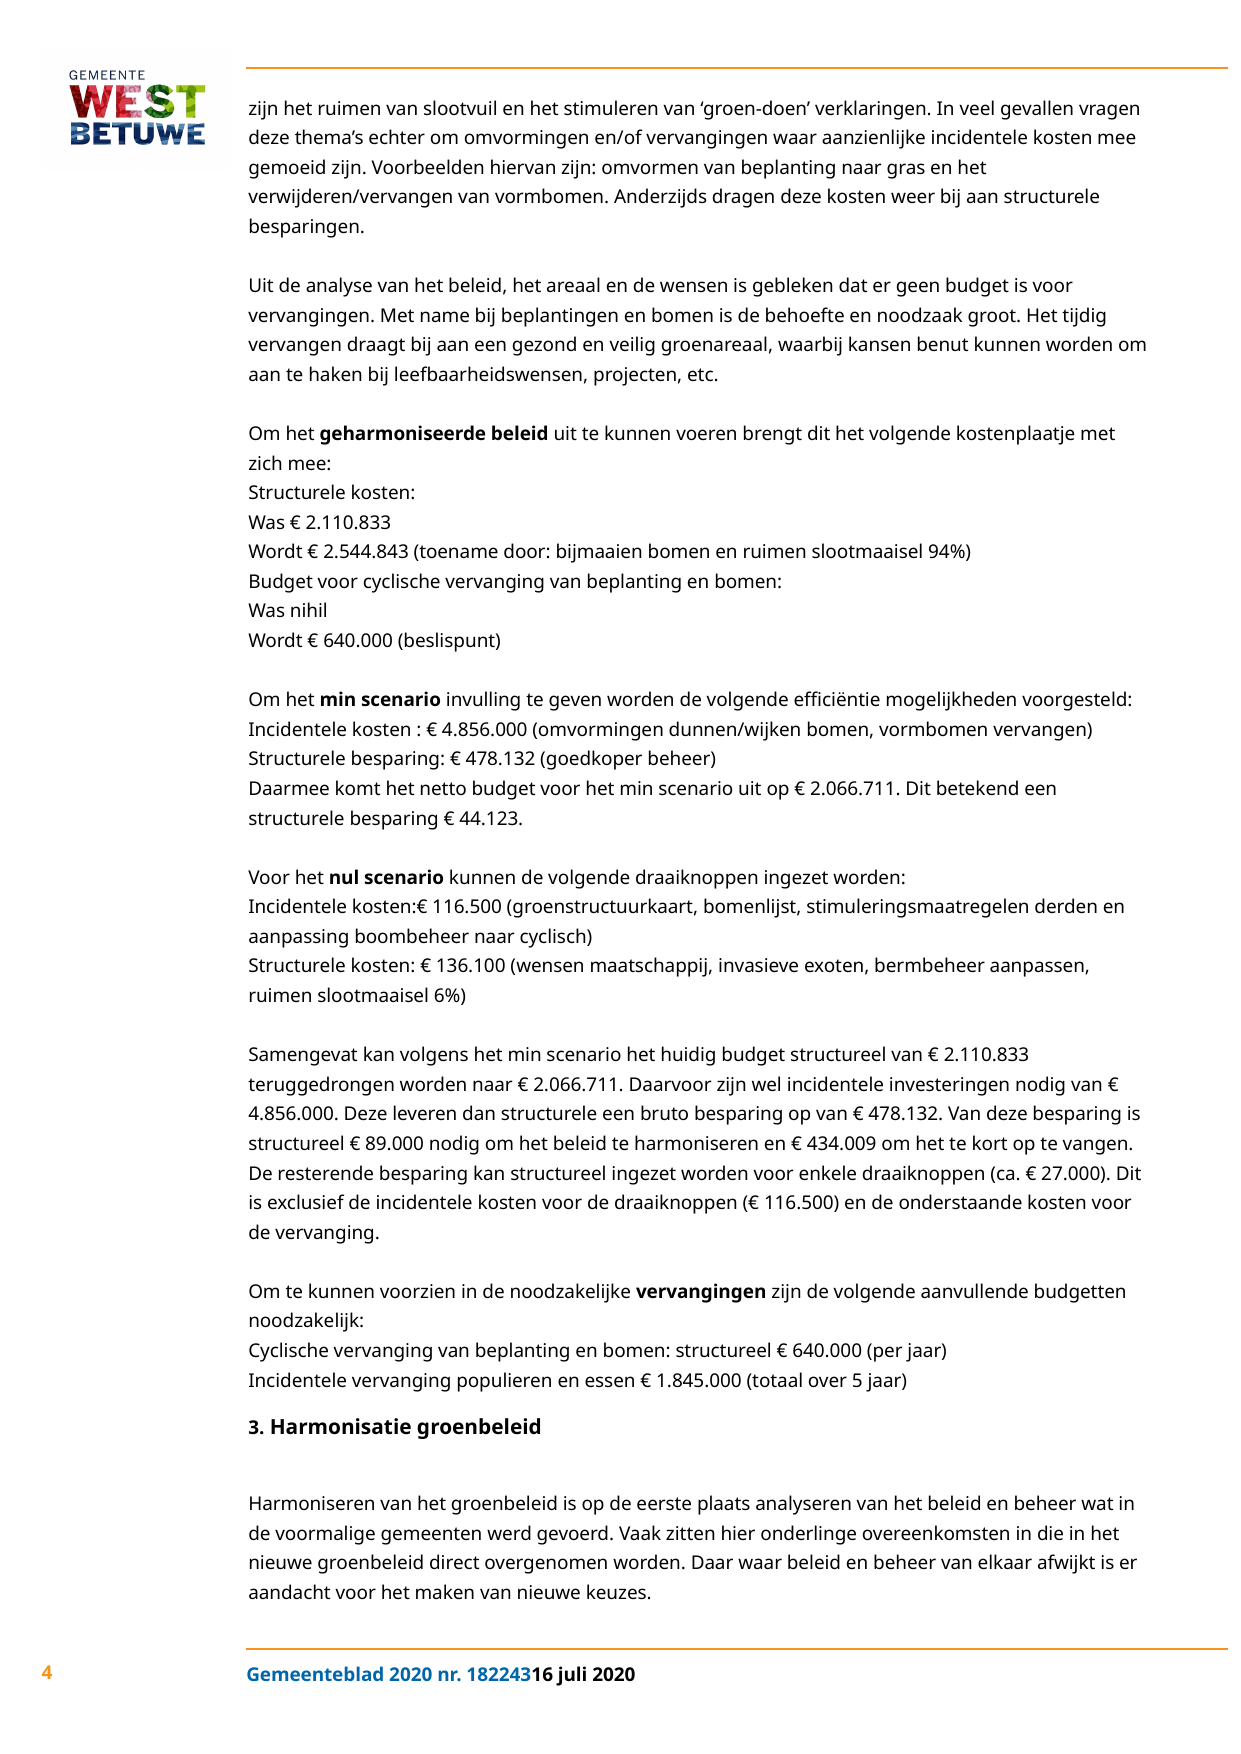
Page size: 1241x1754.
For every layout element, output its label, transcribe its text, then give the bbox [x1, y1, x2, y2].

text Incidentele kosten:€ 116.500 (groenstructuurkaart, bomenlijst, stimuleringsmaatregelen derden en aanpassing boombeheer naar cyclisch) [248, 893, 1152, 949]
text Wordt € 2.544.843 (toename door: bijmaaien bomen en ruimen slootmaaisel 94%) [248, 538, 1152, 564]
text Structurele kosten: [248, 479, 1152, 505]
text Budget voor cyclische vervanging van beplanting en bomen: [248, 568, 1152, 594]
text Voor het nul scenario kunnen de volgende draaiknoppen ingezet worden: [248, 864, 1152, 890]
text 3. Harmonisatie groenbeleid [248, 1412, 1152, 1441]
text Was nihil [248, 598, 1152, 623]
text Om het min scenario invulling te geven worden de volgende efficiëntie mogelijkheden voorgesteld: [248, 686, 1152, 712]
text Samengevat kan volgens het min scenario het huidig budget structureel van € 2.110.833 teruggedrongen worden naar € 2.066.711. Daarvoor zijn wel incidentele investeringen nodig van € 4.856.000. Deze leveren dan structurele een bruto besparing op van € 478.132. Van deze besparing is structureel € 89.000 nodig om het beleid te harmoniseren en € 434.009 om het te kort op te vangen. De resterende besparing kan structureel ingezet worden voor enkele draaiknoppen (ca. € 27.000). Dit is exclusief de incidentele kosten voor de draaiknoppen (€ 116.500) en de onderstaande kosten voor de vervanging. [248, 1041, 1152, 1245]
text Incidentele kosten : € 4.856.000 (omvormingen dunnen/wijken bomen, vormbomen vervangen) [248, 716, 1152, 742]
picture [41, 47, 231, 172]
text Om te kunnen voorzien in de noodzakelijke vervangingen zijn de volgende aanvullende budgetten noodzakelijk: [248, 1278, 1152, 1333]
text Structurele kosten: € 136.100 (wensen maatschappij, invasieve exoten, bermbeheer aanpassen, ruimen slootmaaisel 6%) [248, 953, 1152, 1008]
text Daarmee komt het netto budget voor het min scenario uit op € 2.066.711. Dit betekend een structurele besparing € 44.123. [248, 775, 1152, 831]
text Was € 2.110.833 [248, 509, 1152, 535]
text zijn het ruimen van slootvuil en het stimuleren van ‘groen-doen’ verklaringen. In veel gevallen vragen deze thema’s echter om omvormingen en/of vervangingen waar aanzienlijke incidentele kosten mee gemoeid zijn. Voorbeelden hiervan zijn: omvormen van beplanting naar gras en het verwijderen/vervangen van vormbomen. Anderzijds dragen deze kosten weer bij aan structurele besparingen. [248, 95, 1152, 239]
text Wordt € 640.000 (beslispunt) [248, 627, 1152, 653]
text Harmoniseren van het groenbeleid is op de eerste plaats analyseren van het beleid en beheer wat in de voormalige gemeenten werd gevoerd. Vaak zitten hier onderlinge overeenkomsten in die in het nieuwe groenbeleid direct overgenomen worden. Daar waar beleid en beheer van elkaar afwijkt is er aandacht voor het maken van nieuwe keuzes. [248, 1490, 1152, 1605]
text Cyclische vervanging van beplanting en bomen: structureel € 640.000 (per jaar) [248, 1337, 1152, 1363]
text Structurele besparing: € 478.132 (goedkoper beheer) [248, 746, 1152, 771]
text Om het geharmoniseerde beleid uit te kunnen voeren brengt dit het volgende kostenplaatje met zich mee: [248, 420, 1152, 476]
text Incidentele vervanging populieren en essen € 1.845.000 (totaal over 5 jaar) [248, 1367, 1152, 1393]
text Uit de analyse van het beleid, het areaal en de wensen is gebleken dat er geen budget is voor vervangingen. Met name bij beplantingen en bomen is de behoefte en noodzaak groot. Het tijdig vervangen draagt bij aan een gezond en veilig groenareaal, waarbij kansen benut kunnen worden om aan te haken bij leefbaarheidswensen, projecten, etc. [248, 272, 1152, 387]
